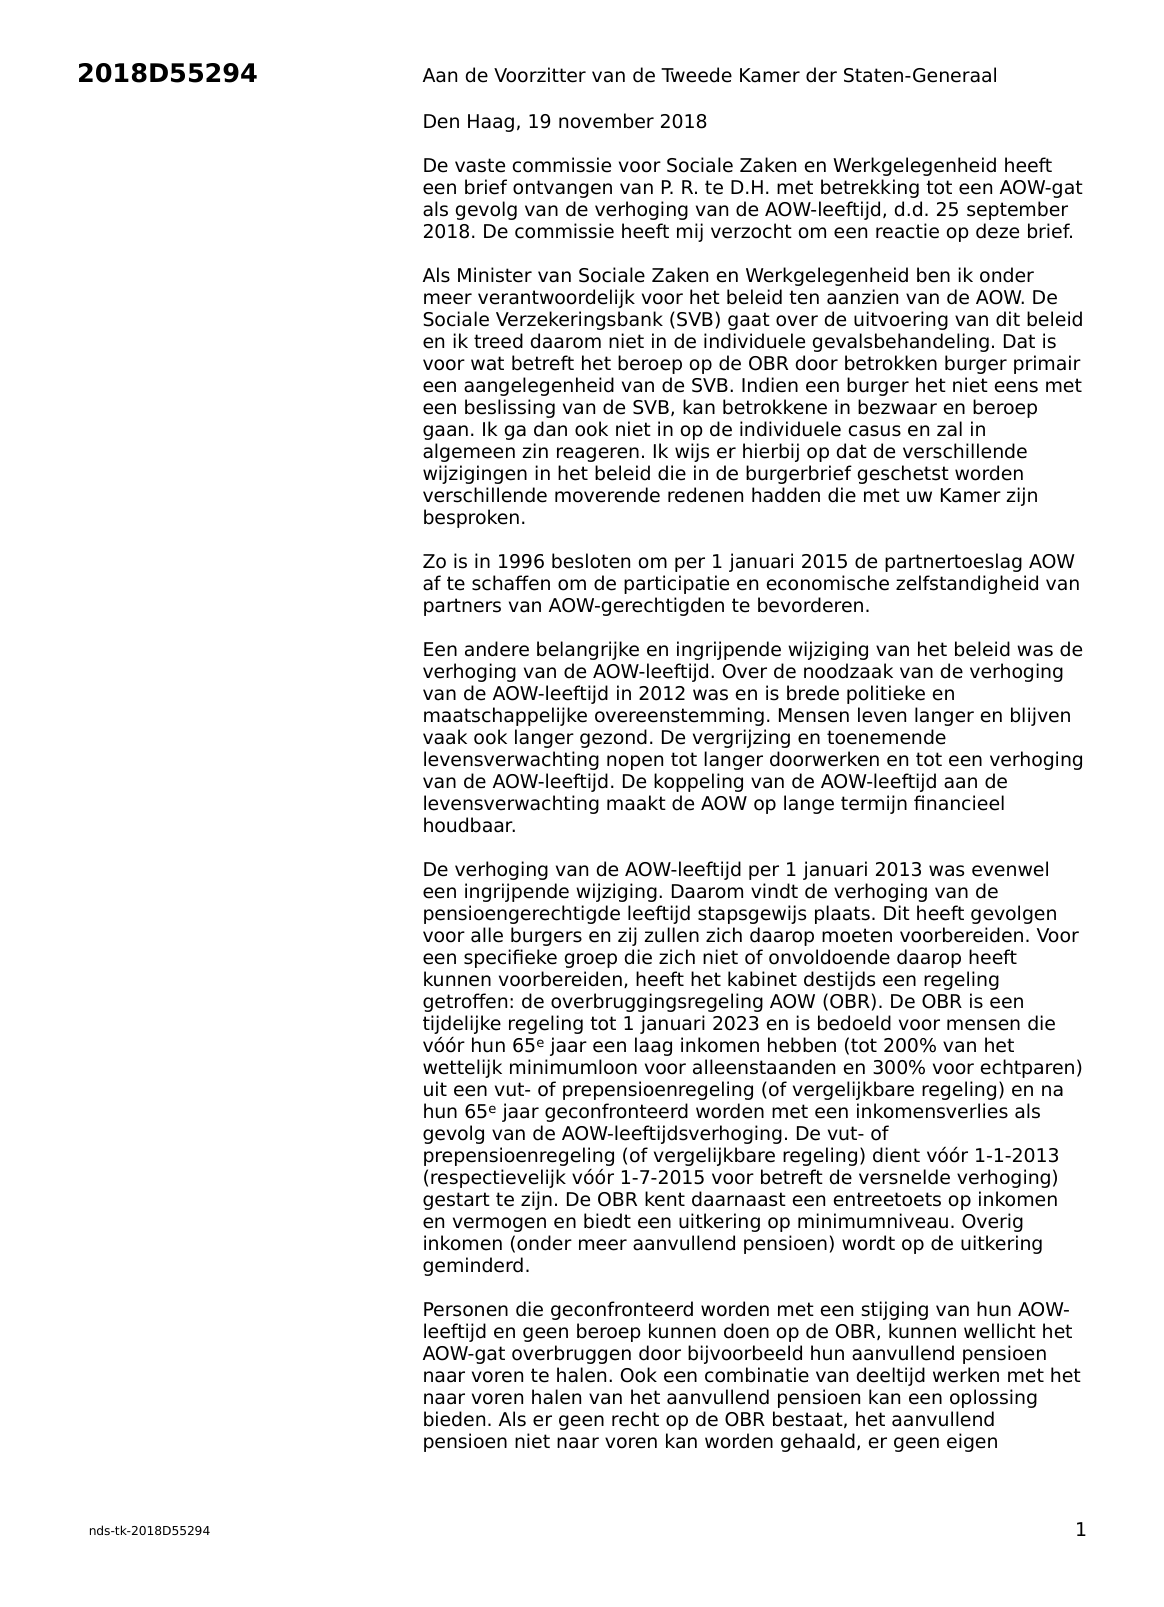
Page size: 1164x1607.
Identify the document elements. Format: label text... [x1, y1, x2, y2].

text Een andere belangrijke en ingrijpende wijziging van het beleid was de verhoging van de AOW-leeftijd. Over de noodzaak van de verhoging van de AOW-leeftijd in 2012 was en is brede politieke en maatschappelijke overeenstemming. Mensen leven langer en blijven vaak ook langer gezond. De vergrijzing en toenemende levensverwachting nopen tot langer doorwerken en tot een verhoging van de AOW-leeftijd. De koppeling van de AOW-leeftijd aan de levensverwachting maakt de AOW op lange termijn financieel houdbaar. [422, 639, 1087, 837]
text Personen die geconfronteerd worden met een stijging van hun AOW-leeftijd en geen beroep kunnen doen op de OBR, kunnen wellicht het AOW-gat overbruggen door bijvoorbeeld hun aanvullend pensioen naar voren te halen. Ook een combinatie van deeltijd werken met het naar voren halen van het aanvullend pensioen kan een oplossing bieden. Als er geen recht op de OBR bestaat, het aanvullend pensioen niet naar voren kan worden gehaald, er geen eigen [422, 1299, 1087, 1453]
text Den Haag, 19 november 2018 [422, 111, 1087, 133]
text 2018D55294 Aan de Voorzitter van de Tweede Kamer der Staten-Generaal [77, 59, 1087, 89]
text nds-tk-2018D55294 [88, 1524, 323, 1538]
text De vaste commissie voor Sociale Zaken en Werkgelegenheid heeft een brief ontvangen van P. R. te D.H. met betrekking tot een AOW-gat als gevolg van de verhoging van de AOW-leeftijd, d.d. 25 september 2018. De commissie heeft mij verzocht om een reactie op deze brief. [422, 155, 1087, 243]
text Zo is in 1996 besloten om per 1 januari 2015 de partnertoeslag AOW af te schaffen om de participatie en economische zelfstandigheid van partners van AOW-gerechtigden te bevorderen. [422, 551, 1087, 617]
text Als Minister van Sociale Zaken en Werkgelegenheid ben ik onder meer verantwoordelijk voor het beleid ten aanzien van de AOW. De Sociale Verzekeringsbank (SVB) gaat over de uitvoering van dit beleid en ik treed daarom niet in de individuele gevalsbehandeling. Dat is voor wat betreft het beroep op de OBR door betrokken burger primair een aangelegenheid van de SVB. Indien een burger het niet eens met een beslissing van de SVB, kan betrokkene in bezwaar en beroep gaan. Ik ga dan ook niet in op de individuele casus en zal in algemeen zin reageren. Ik wijs er hierbij op dat de verschillende wijzigingen in het beleid die in de burgerbrief geschetst worden verschillende moverende redenen hadden die met uw Kamer zijn besproken. [422, 265, 1087, 529]
text De verhoging van de AOW-leeftijd per 1 januari 2013 was evenwel een ingrijpende wijziging. Daarom vindt de verhoging van de pensioengerechtigde leeftijd stapsgewijs plaats. Dit heeft gevolgen voor alle burgers en zij zullen zich daarop moeten voorbereiden. Voor een specifieke groep die zich niet of onvoldoende daarop heeft kunnen voorbereiden, heeft het kabinet destijds een regeling getroffen: de overbruggingsregeling AOW (OBR). De OBR is een tijdelijke regeling tot 1 januari 2023 en is bedoeld voor mensen die vóór hun 65e jaar een laag inkomen hebben (tot 200% van het wettelijk minimumloon voor alleenstaanden en 300% voor echtparen) uit een vut- of prepensioenregeling (of vergelijkbare regeling) en na hun 65e jaar geconfronteerd worden met een inkomensverlies als gevolg van de AOW-leeftijdsverhoging. De vut- of prepensioenregeling (of vergelijkbare regeling) dient vóór 1-1-2013 (respectievelijk vóór 1-7-2015 voor betreft de versnelde verhoging) gestart te zijn. De OBR kent daarnaast een entreetoets op inkomen en vermogen en biedt een uitkering op minimumniveau. Overig inkomen (onder meer aanvullend pensioen) wordt op de uitkering geminderd. [422, 859, 1087, 1277]
